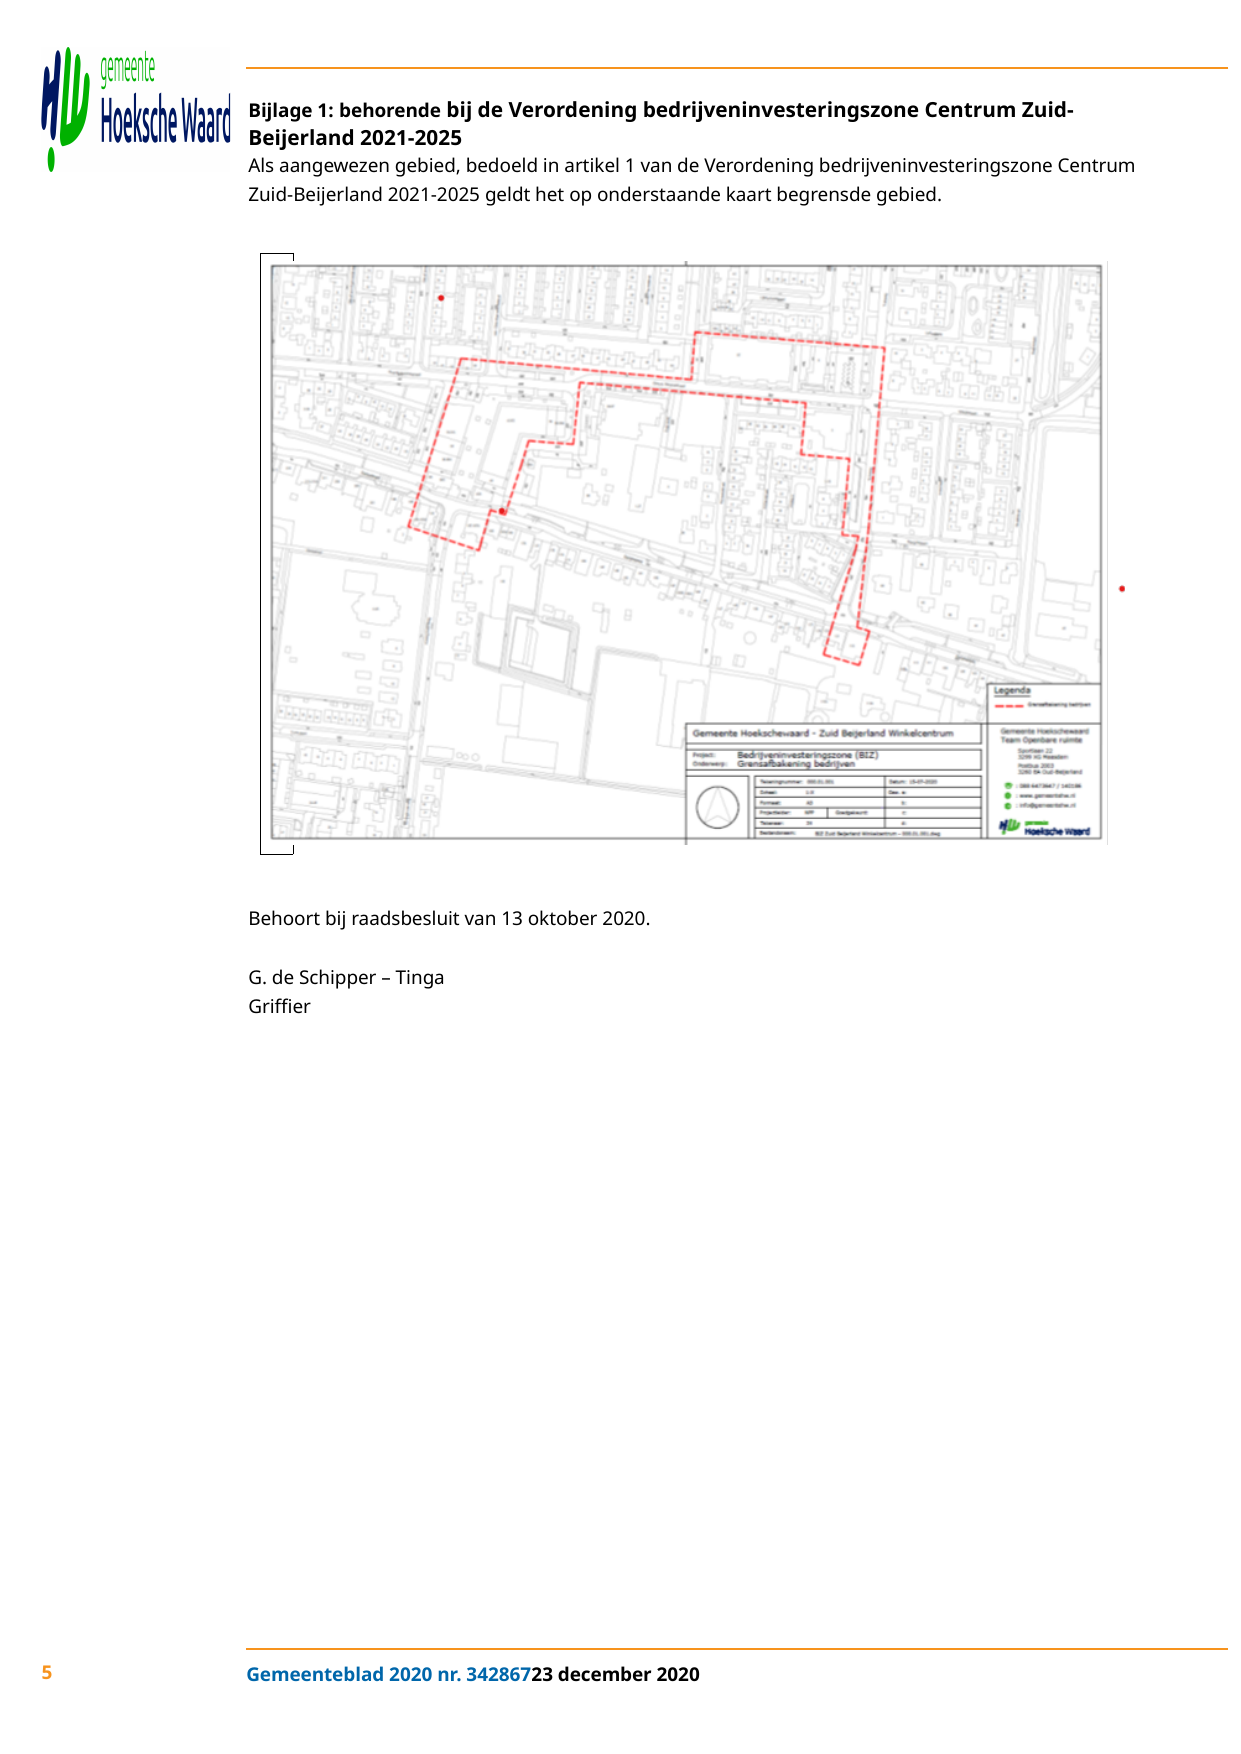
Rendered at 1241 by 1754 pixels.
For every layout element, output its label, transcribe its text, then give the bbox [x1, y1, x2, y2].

text Griffier [248, 993, 1152, 1019]
text Bijlage 1: behorende bij de Verordening bedrijveninvesteringszone Centrum Zuid-Beijerland 2021-2025 [248, 95, 1152, 152]
picture [268, 261, 1125, 845]
picture [41, 47, 231, 172]
text G. de Schipper – Tinga [248, 964, 1152, 989]
text Behoort bij raadsbesluit van 13 oktober 2020. [248, 905, 1152, 930]
text Als aangewezen gebied, bedoeld in artikel 1 van de Verordening bedrijveninvesteringszone Centrum Zuid-Beijerland 2021-2025 geldt het op onderstaande kaart begrensde gebied. [248, 152, 1152, 207]
